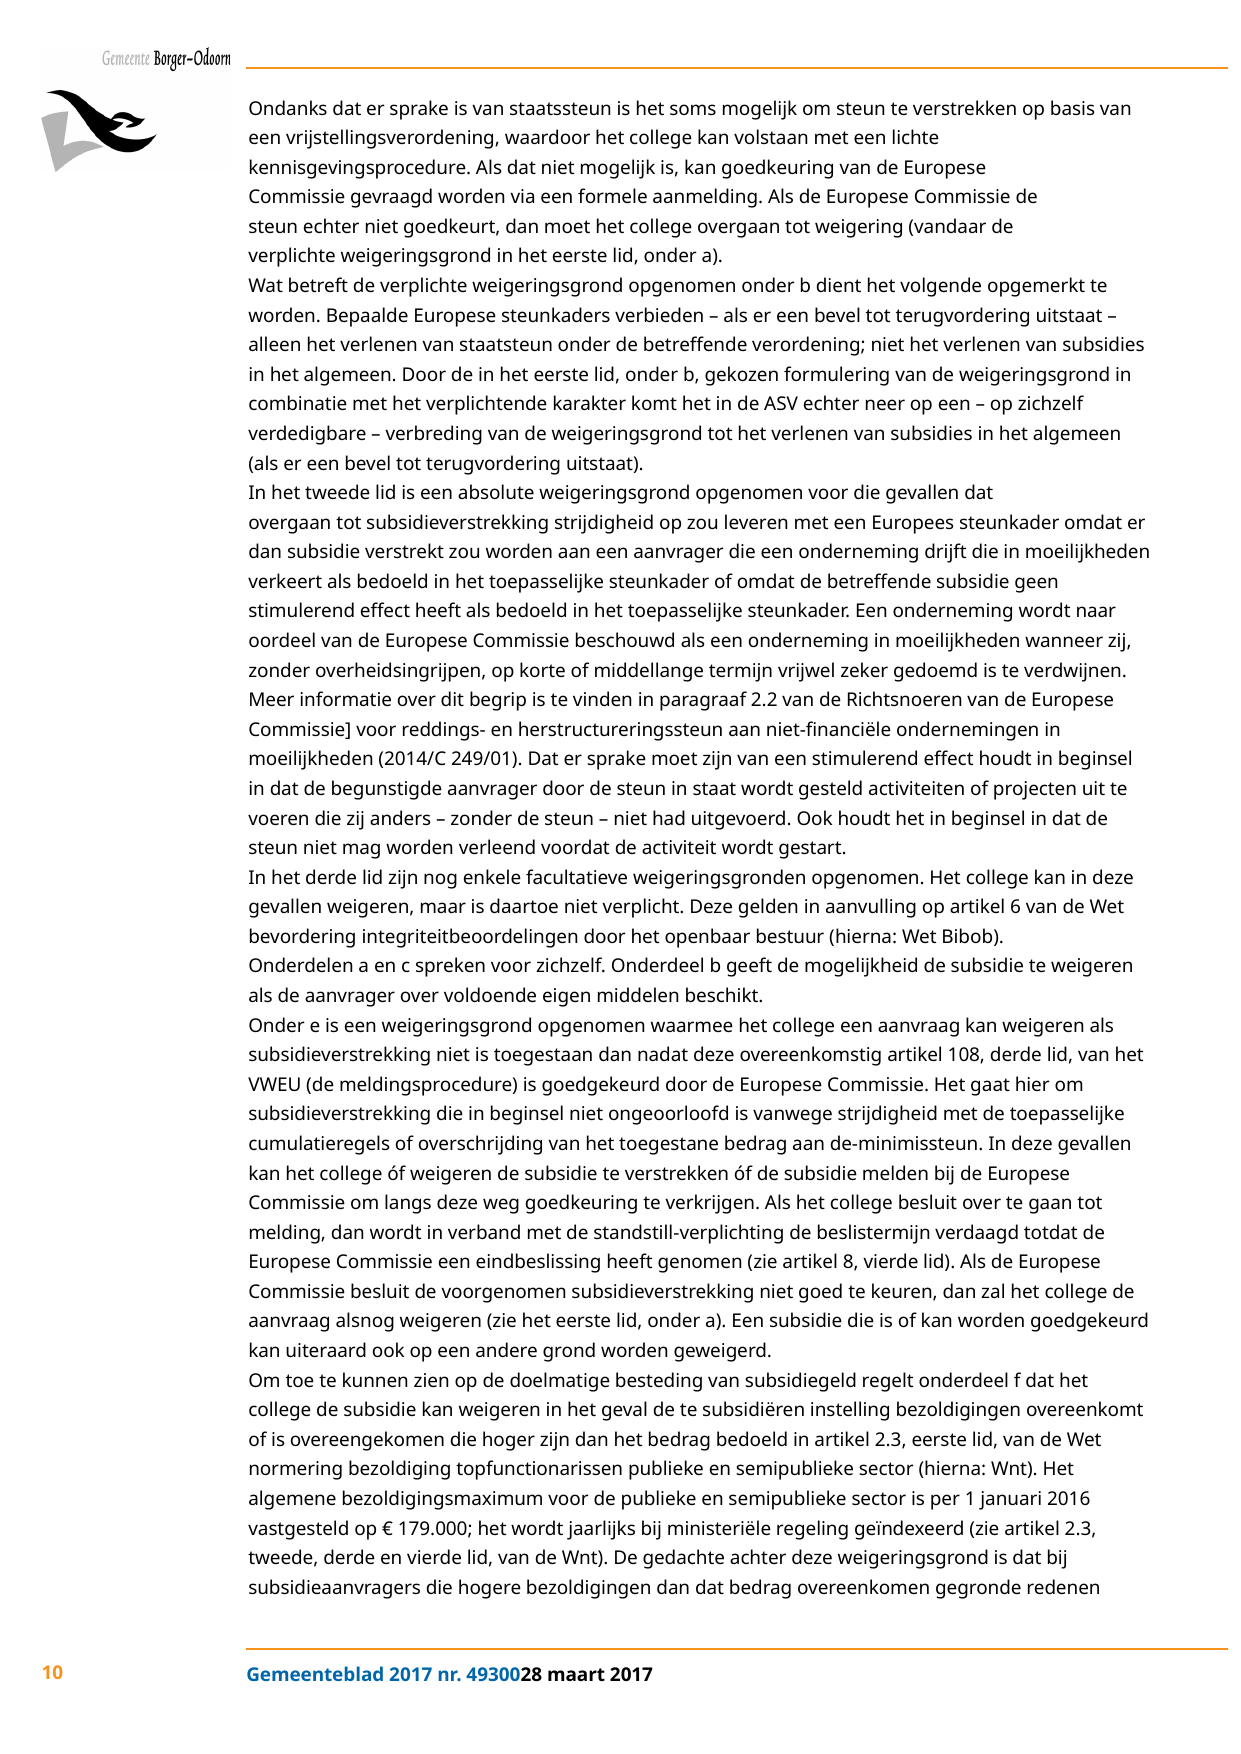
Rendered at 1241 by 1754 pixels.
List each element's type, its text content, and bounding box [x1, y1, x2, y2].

text Ondanks dat er sprake is van staatssteun is het soms mogelijk om steun te verstrekken op basis van een vrijstellingsverordening, waardoor het college kan volstaan met een lichte kennisgevingsprocedure. Als dat niet mogelijk is, kan goedkeuring van de Europese [248, 95, 1152, 180]
picture [41, 47, 231, 172]
text Commissie gevraagd worden via een formele aanmelding. Als de Europese Commissie de [248, 183, 1152, 209]
text Onderdelen a en c spreken voor zichzelf. Onderdeel b geeft de mogelijkheid de subsidie te weigeren als de aanvrager over voldoende eigen middelen beschikt. [248, 953, 1152, 1008]
text In het tweede lid is een absolute weigeringsgrond opgenomen voor die gevallen dat [248, 479, 1152, 505]
text steun echter niet goedkeurt, dan moet het college overgaan tot weigering (vandaar de [248, 213, 1152, 239]
text Wat betreft de verplichte weigeringsgrond opgenomen onder b dient het volgende opgemerkt te worden. Bepaalde Europese steunkaders verbieden – als er een bevel tot terugvordering uitstaat – alleen het verlenen van staatsteun onder de betreffende verordening; niet het verlenen van subsidies in het algemeen. Door de in het eerste lid, onder b, gekozen formulering van de weigeringsgrond in combinatie met het verplichtende karakter komt het in de ASV echter neer op een – op zichzelf verdedigbare – verbreding van de weigeringsgrond tot het verlenen van subsidies in het algemeen (als er een bevel tot terugvordering uitstaat). [248, 272, 1152, 476]
text overgaan tot subsidieverstrekking strijdigheid op zou leveren met een Europees steunkader omdat er dan subsidie verstrekt zou worden aan een aanvrager die een onderneming drijft die in moeilijkheden verkeert als bedoeld in het toepasselijke steunkader of omdat de betreffende subsidie geen stimulerend effect heeft als bedoeld in het toepasselijke steunkader. Een onderneming wordt naar oordeel van de Europese Commissie beschouwd als een onderneming in moeilijkheden wanneer zij, zonder overheidsingrijpen, op korte of middellange termijn vrijwel zeker gedoemd is te verdwijnen. Meer informatie over dit begrip is te vinden in paragraaf 2.2 van de Richtsnoeren van de Europese Commissie] voor reddings- en herstructureringssteun aan niet-financiële ondernemingen in moeilijkheden (2014/C 249/01). Dat er sprake moet zijn van een stimulerend effect houdt in beginsel in dat de begunstigde aanvrager door de steun in staat wordt gesteld activiteiten of projecten uit te voeren die zij anders – zonder de steun – niet had uitgevoerd. Ook houdt het in beginsel in dat de steun niet mag worden verleend voordat de activiteit wordt gestart. [248, 509, 1152, 860]
text Om toe te kunnen zien op de doelmatige besteding van subsidiegeld regelt onderdeel f dat het college de subsidie kan weigeren in het geval de te subsidiëren instelling bezoldigingen overeenkomt of is overeengekomen die hoger zijn dan het bedrag bedoeld in artikel 2.3, eerste lid, van de Wet normering bezoldiging topfunctionarissen publieke en semipublieke sector (hierna: Wnt). Het algemene bezoldigingsmaximum voor de publieke en semipublieke sector is per 1 januari 2016 vastgesteld op € 179.000; het wordt jaarlijks bij ministeriële regeling geïndexeerd (zie artikel 2.3, tweede, derde en vierde lid, van de Wnt). De gedachte achter deze weigeringsgrond is dat bij subsidieaanvragers die hogere bezoldigingen dan dat bedrag overeenkomen gegronde redenen [248, 1367, 1152, 1600]
text In het derde lid zijn nog enkele facultatieve weigeringsgronden opgenomen. Het college kan in deze gevallen weigeren, maar is daartoe niet verplicht. Deze gelden in aanvulling op artikel 6 van de Wet bevordering integriteitbeoordelingen door het openbaar bestuur (hierna: Wet Bibob). [248, 864, 1152, 949]
text verplichte weigeringsgrond in het eerste lid, onder a). [248, 243, 1152, 268]
text Onder e is een weigeringsgrond opgenomen waarmee het college een aanvraag kan weigeren als subsidieverstrekking niet is toegestaan dan nadat deze overeenkomstig artikel 108, derde lid, van het VWEU (de meldingsprocedure) is goedgekeurd door de Europese Commissie. Het gaat hier om subsidieverstrekking die in beginsel niet ongeoorloofd is vanwege strijdigheid met de toepasselijke cumulatieregels of overschrijding van het toegestane bedrag aan de-minimissteun. In deze gevallen kan het college óf weigeren de subsidie te verstrekken óf de subsidie melden bij de Europese Commissie om langs deze weg goedkeuring te verkrijgen. Als het college besluit over te gaan tot melding, dan wordt in verband met de standstill-verplichting de beslistermijn verdaagd totdat de Europese Commissie een eindbeslissing heeft genomen (zie artikel 8, vierde lid). Als de Europese Commissie besluit de voorgenomen subsidieverstrekking niet goed te keuren, dan zal het college de aanvraag alsnog weigeren (zie het eerste lid, onder a). Een subsidie die is of kan worden goedgekeurd kan uiteraard ook op een andere grond worden geweigerd. [248, 1012, 1152, 1363]
